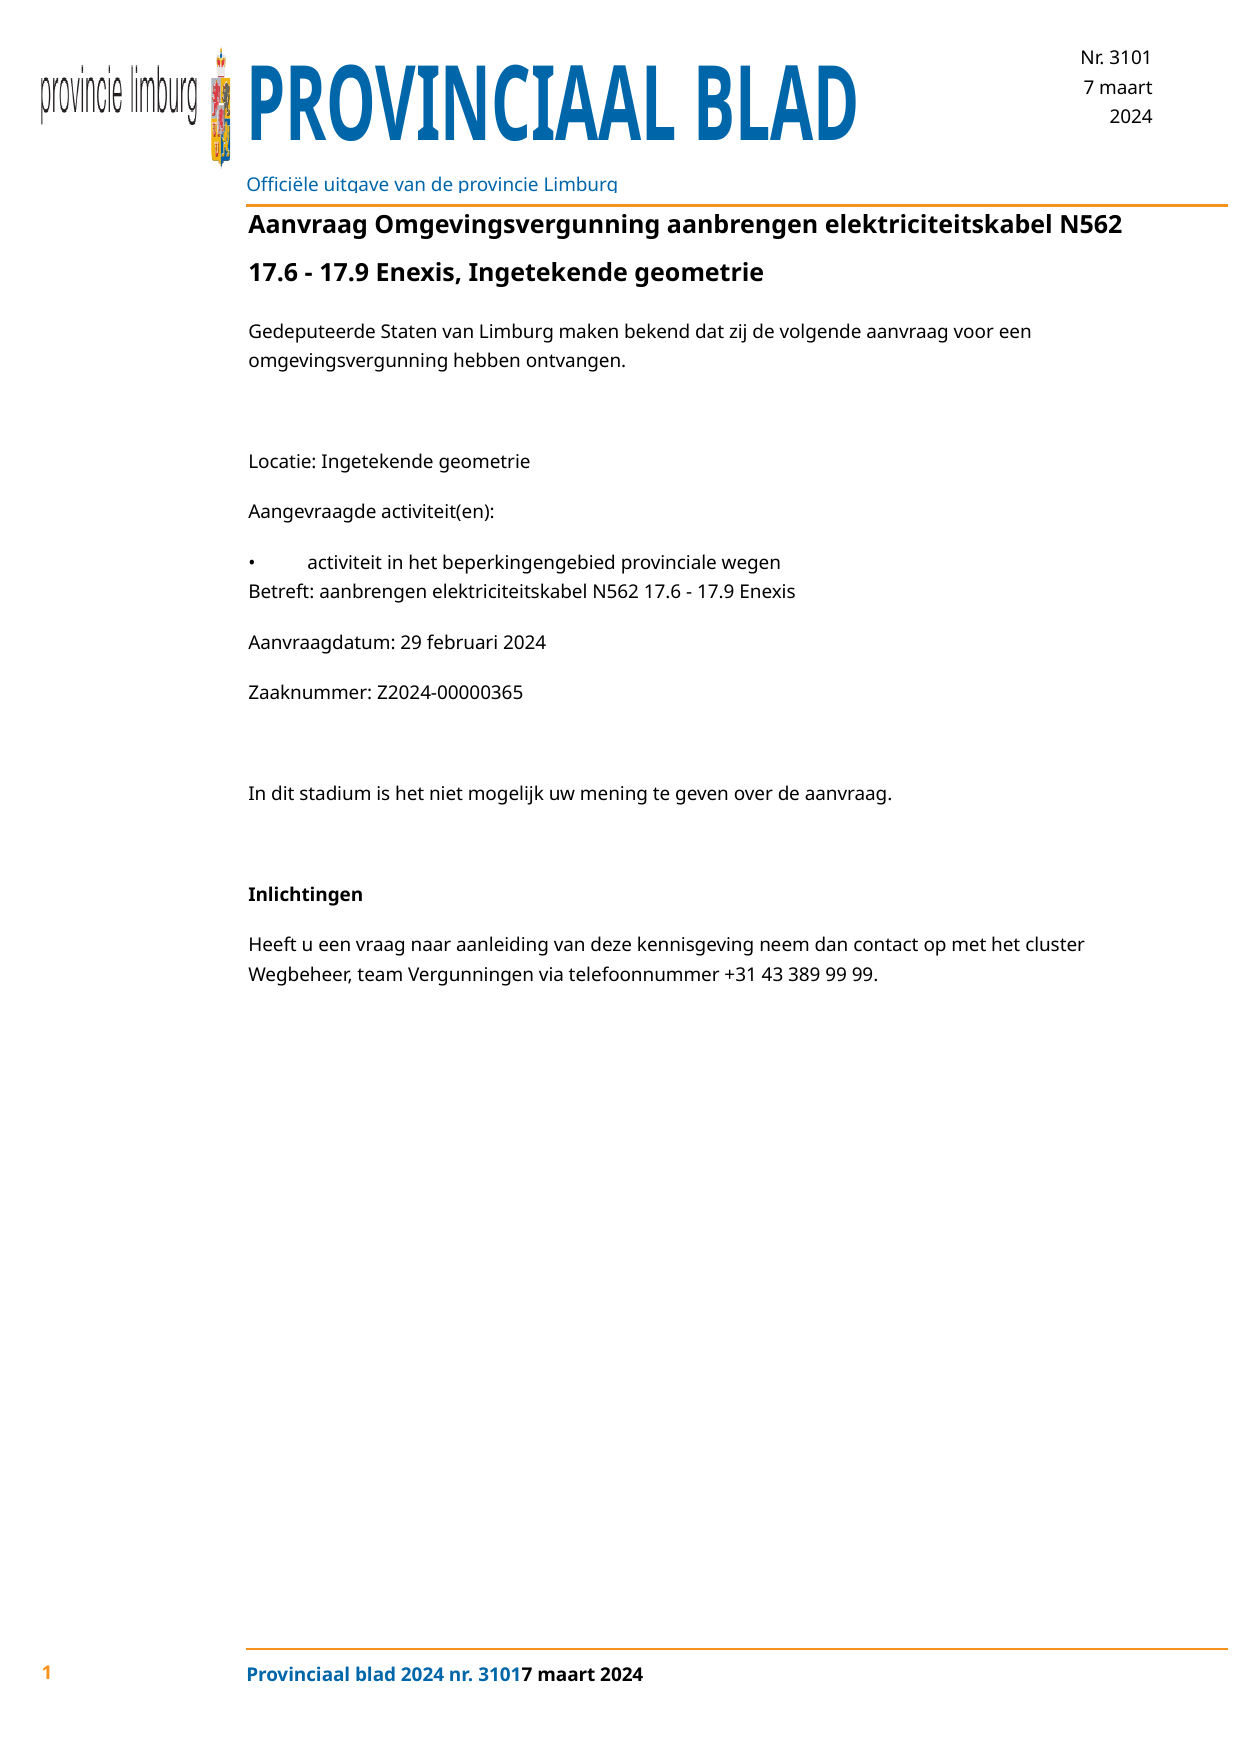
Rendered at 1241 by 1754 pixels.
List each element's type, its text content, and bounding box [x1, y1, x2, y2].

text Aanvraag Omgevingsvergunning aanbrengen elektriciteitskabel N562 17.6 - 17.9 Enexis, Ingetekende geometrie [248, 207, 1152, 288]
text In dit stadium is het niet mogelijk uw mening te geven over de aanvraag. [248, 780, 1152, 806]
text Locatie: Ingetekende geometrie [248, 448, 1152, 474]
text Zaaknummer: Z2024-00000365 [248, 679, 1152, 705]
text Betreft: aanbrengen elektriciteitskabel N562 17.6 - 17.9 Enexis [248, 579, 1152, 604]
text Gedeputeerde Staten van Limburg maken bekend dat zij de volgende aanvraag voor een omgevingsvergunning hebben ontvangen. [248, 318, 1152, 373]
list activiteit in het beperkingengebied provinciale wegen [248, 549, 1152, 575]
text Aangevraagde activiteit(en): [248, 499, 1152, 524]
text Aanvraagdatum: 29 februari 2024 [248, 629, 1152, 655]
picture [41, 47, 231, 172]
text Inlichtingen [248, 881, 1152, 907]
text Heeft u een vraag naar aanleiding van deze kennisgeving neem dan contact op met het cluster Wegbeheer, team Vergunningen via telefoonnummer +31 43 389 99 99. [248, 932, 1152, 987]
